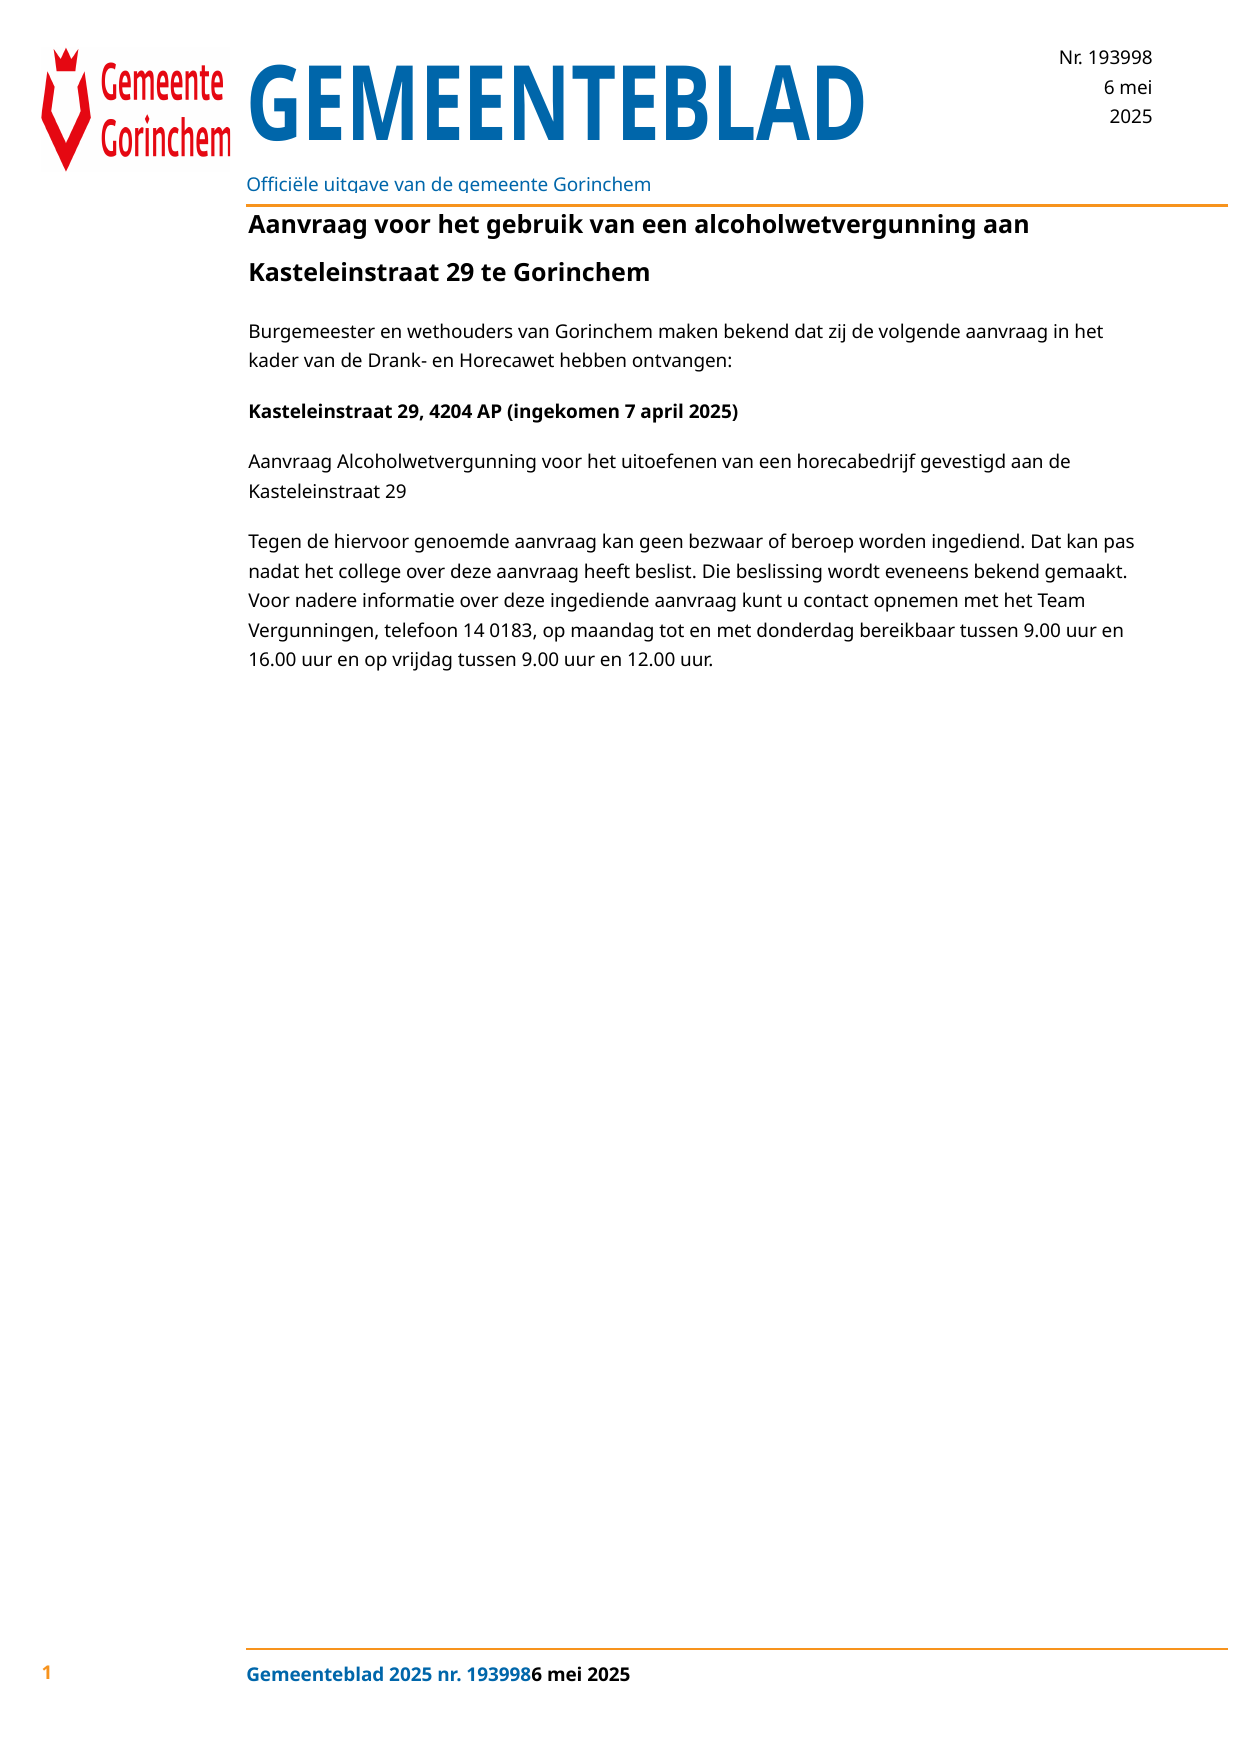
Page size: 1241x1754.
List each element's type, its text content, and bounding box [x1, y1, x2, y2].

text Aanvraag voor het gebruik van een alcoholwetvergunning aan Kasteleinstraat 29 te Gorinchem [248, 207, 1152, 288]
picture [41, 47, 231, 172]
text Kasteleinstraat 29, 4204 AP (ingekomen 7 april 2025) [248, 398, 1152, 424]
text Aanvraag Alcoholwetvergunning voor het uitoefenen van een horecabedrijf gevestigd aan de Kasteleinstraat 29 [248, 448, 1152, 504]
text Burgemeester en wethouders van Gorinchem maken bekend dat zij de volgende aanvraag in het kader van de Drank- en Horecawet hebben ontvangen: [248, 318, 1152, 373]
text Tegen de hiervoor genoemde aanvraag kan geen bezwaar of beroep worden ingediend. Dat kan pas nadat het college over deze aanvraag heeft beslist. Die beslissing wordt eveneens bekend gemaakt. Voor nadere informatie over deze ingediende aanvraag kunt u contact opnemen met het Team Vergunningen, telefoon 14 0183, op maandag tot en met donderdag bereikbaar tussen 9.00 uur en 16.00 uur en op vrijdag tussen 9.00 uur en 12.00 uur. [248, 528, 1152, 672]
